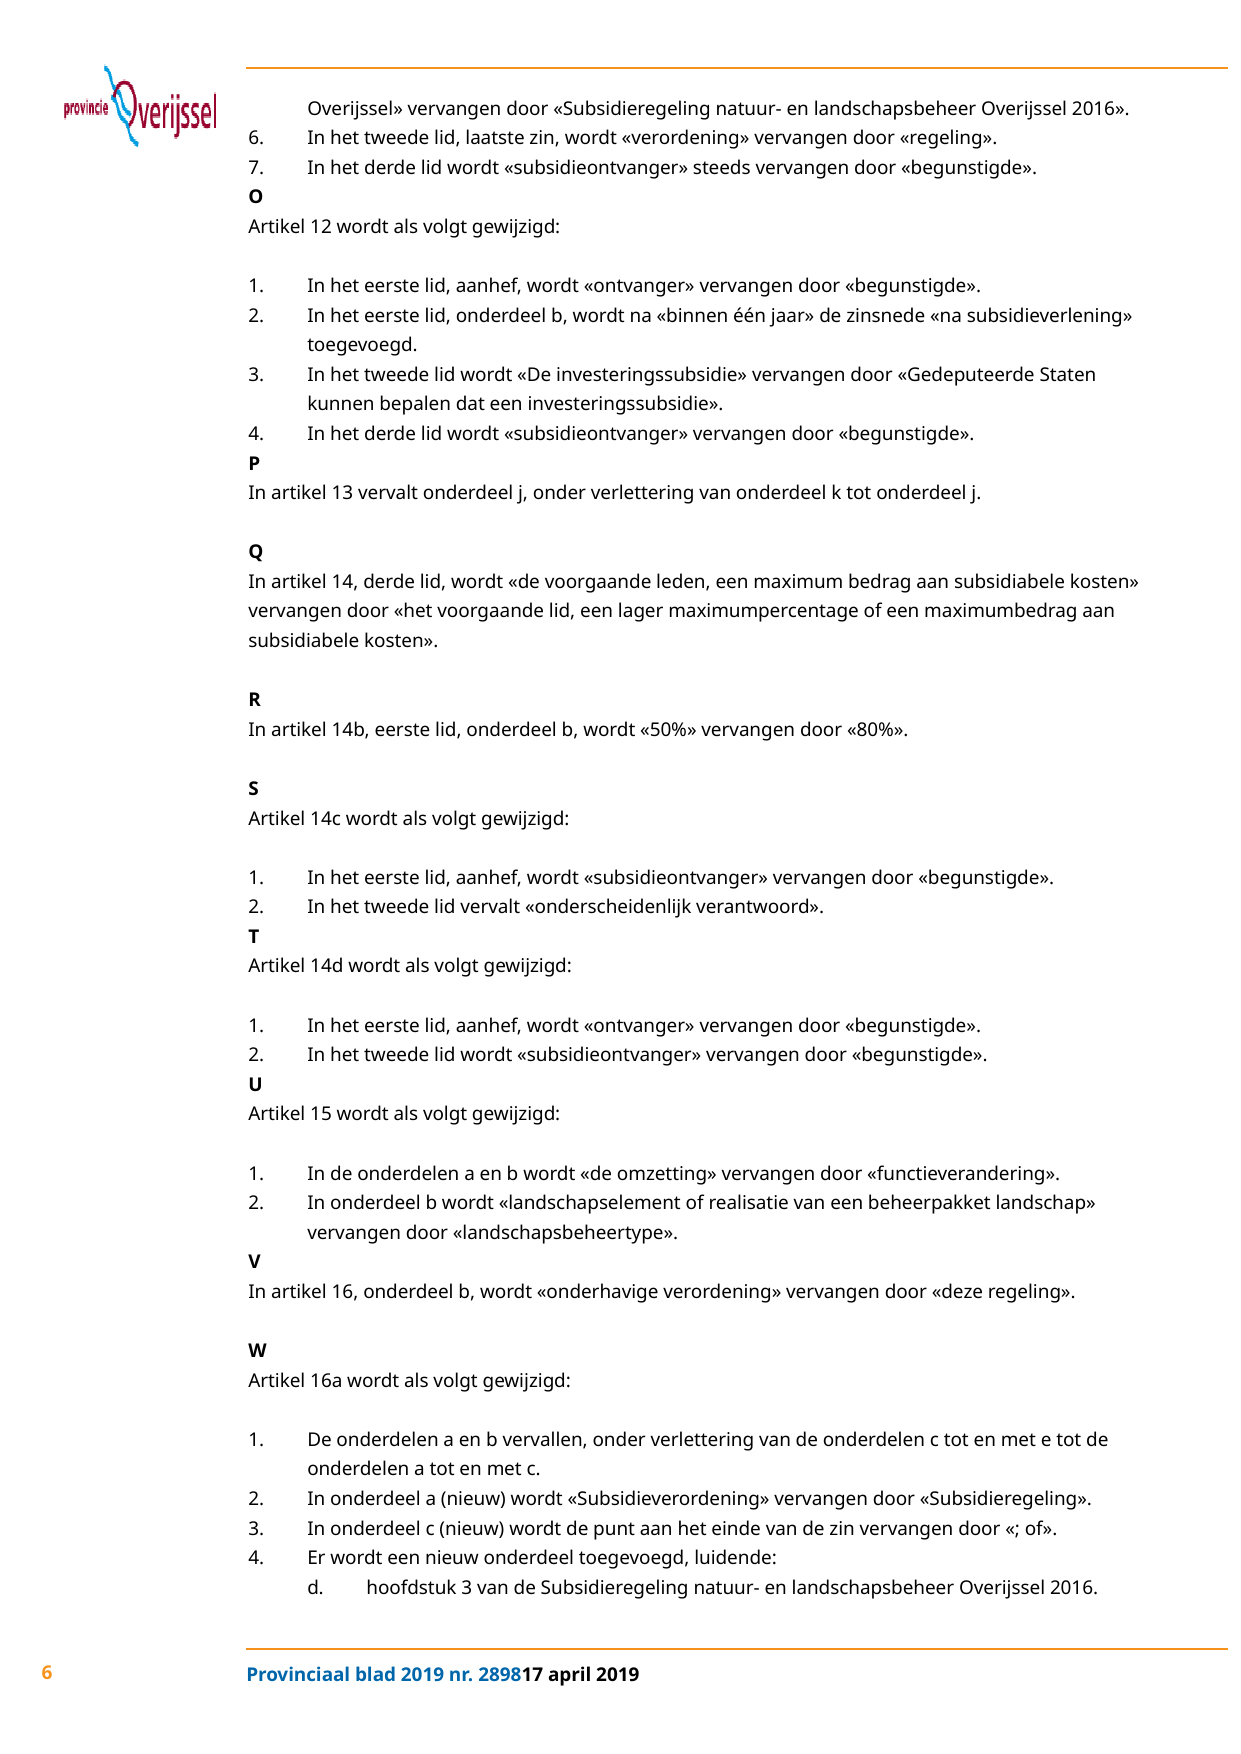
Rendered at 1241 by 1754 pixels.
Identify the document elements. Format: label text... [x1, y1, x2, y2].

text P [248, 450, 1152, 476]
list In het derde lid wordt «subsidieontvanger» vervangen door «begunstigde». [248, 420, 1152, 446]
text In artikel 13 vervalt onderdeel j, onder verlettering van onderdeel k tot onderdeel j. [248, 479, 1152, 505]
text O [248, 183, 1152, 209]
list Overijssel» vervangen door «Subsidieregeling natuur- en landschapsbeheer Overijssel 2016». [248, 95, 1152, 121]
list hoofdstuk 3 van de Subsidieregeling natuur- en landschapsbeheer Overijssel 2016. [307, 1574, 1152, 1600]
text Artikel 12 wordt als volgt gewijzigd: [248, 213, 1152, 239]
text Q [248, 538, 1152, 564]
list In het tweede lid wordt «subsidieontvanger» vervangen door «begunstigde». [248, 1041, 1152, 1067]
text In artikel 14b, eerste lid, onderdeel b, wordt «50%» vervangen door «80%». [248, 716, 1152, 742]
list In het tweede lid, laatste zin, wordt «verordening» vervangen door «regeling». [248, 124, 1152, 150]
text V [248, 1248, 1152, 1274]
list In onderdeel b wordt «landschapselement of realisatie van een beheerpakket landschap» vervangen door «landschapsbeheertype». [248, 1189, 1152, 1245]
text Artikel 16a wordt als volgt gewijzigd: [248, 1367, 1152, 1393]
list In het derde lid wordt «subsidieontvanger» steeds vervangen door «begunstigde». [248, 154, 1152, 180]
text In artikel 16, onderdeel b, wordt «onderhavige verordening» vervangen door «deze regeling». [248, 1278, 1152, 1304]
text U [248, 1071, 1152, 1097]
text Artikel 15 wordt als volgt gewijzigd: [248, 1101, 1152, 1126]
list In het eerste lid, onderdeel b, wordt na «binnen één jaar» de zinsnede «na subsidieverlening» toegevoegd. [248, 302, 1152, 357]
list In het eerste lid, aanhef, wordt «ontvanger» vervangen door «begunstigde». [248, 1012, 1152, 1038]
text In artikel 14, derde lid, wordt «de voorgaande leden, een maximum bedrag aan subsidiabele kosten» vervangen door «het voorgaande lid, een lager maximumpercentage of een maximumbedrag aan subsidiabele kosten». [248, 568, 1152, 653]
list In het eerste lid, aanhef, wordt «subsidieontvanger» vervangen door «begunstigde». [248, 864, 1152, 890]
text R [248, 686, 1152, 712]
text Artikel 14c wordt als volgt gewijzigd: [248, 805, 1152, 831]
text Artikel 14d wordt als volgt gewijzigd: [248, 953, 1152, 978]
list In onderdeel a (nieuw) wordt «Subsidieverordening» vervangen door «Subsidieregeling». [248, 1485, 1152, 1511]
list In het eerste lid, aanhef, wordt «ontvanger» vervangen door «begunstigde». [248, 272, 1152, 298]
text S [248, 775, 1152, 801]
list In het tweede lid vervalt «onderscheidenlijk verantwoord». [248, 893, 1152, 919]
list Er wordt een nieuw onderdeel toegevoegd, luidende: [248, 1544, 1152, 1570]
list De onderdelen a en b vervallen, onder verlettering van de onderdelen c tot en met e tot de onderdelen a tot en met c. [248, 1426, 1152, 1481]
picture [41, 47, 231, 172]
text T [248, 923, 1152, 949]
text W [248, 1337, 1152, 1363]
list In onderdeel c (nieuw) wordt de punt aan het einde van de zin vervangen door «; of». [248, 1515, 1152, 1541]
list In de onderdelen a en b wordt «de omzetting» vervangen door «functieverandering». [248, 1160, 1152, 1186]
list In het tweede lid wordt «De investeringssubsidie» vervangen door «Gedeputeerde Staten kunnen bepalen dat een investeringssubsidie». [248, 361, 1152, 416]
